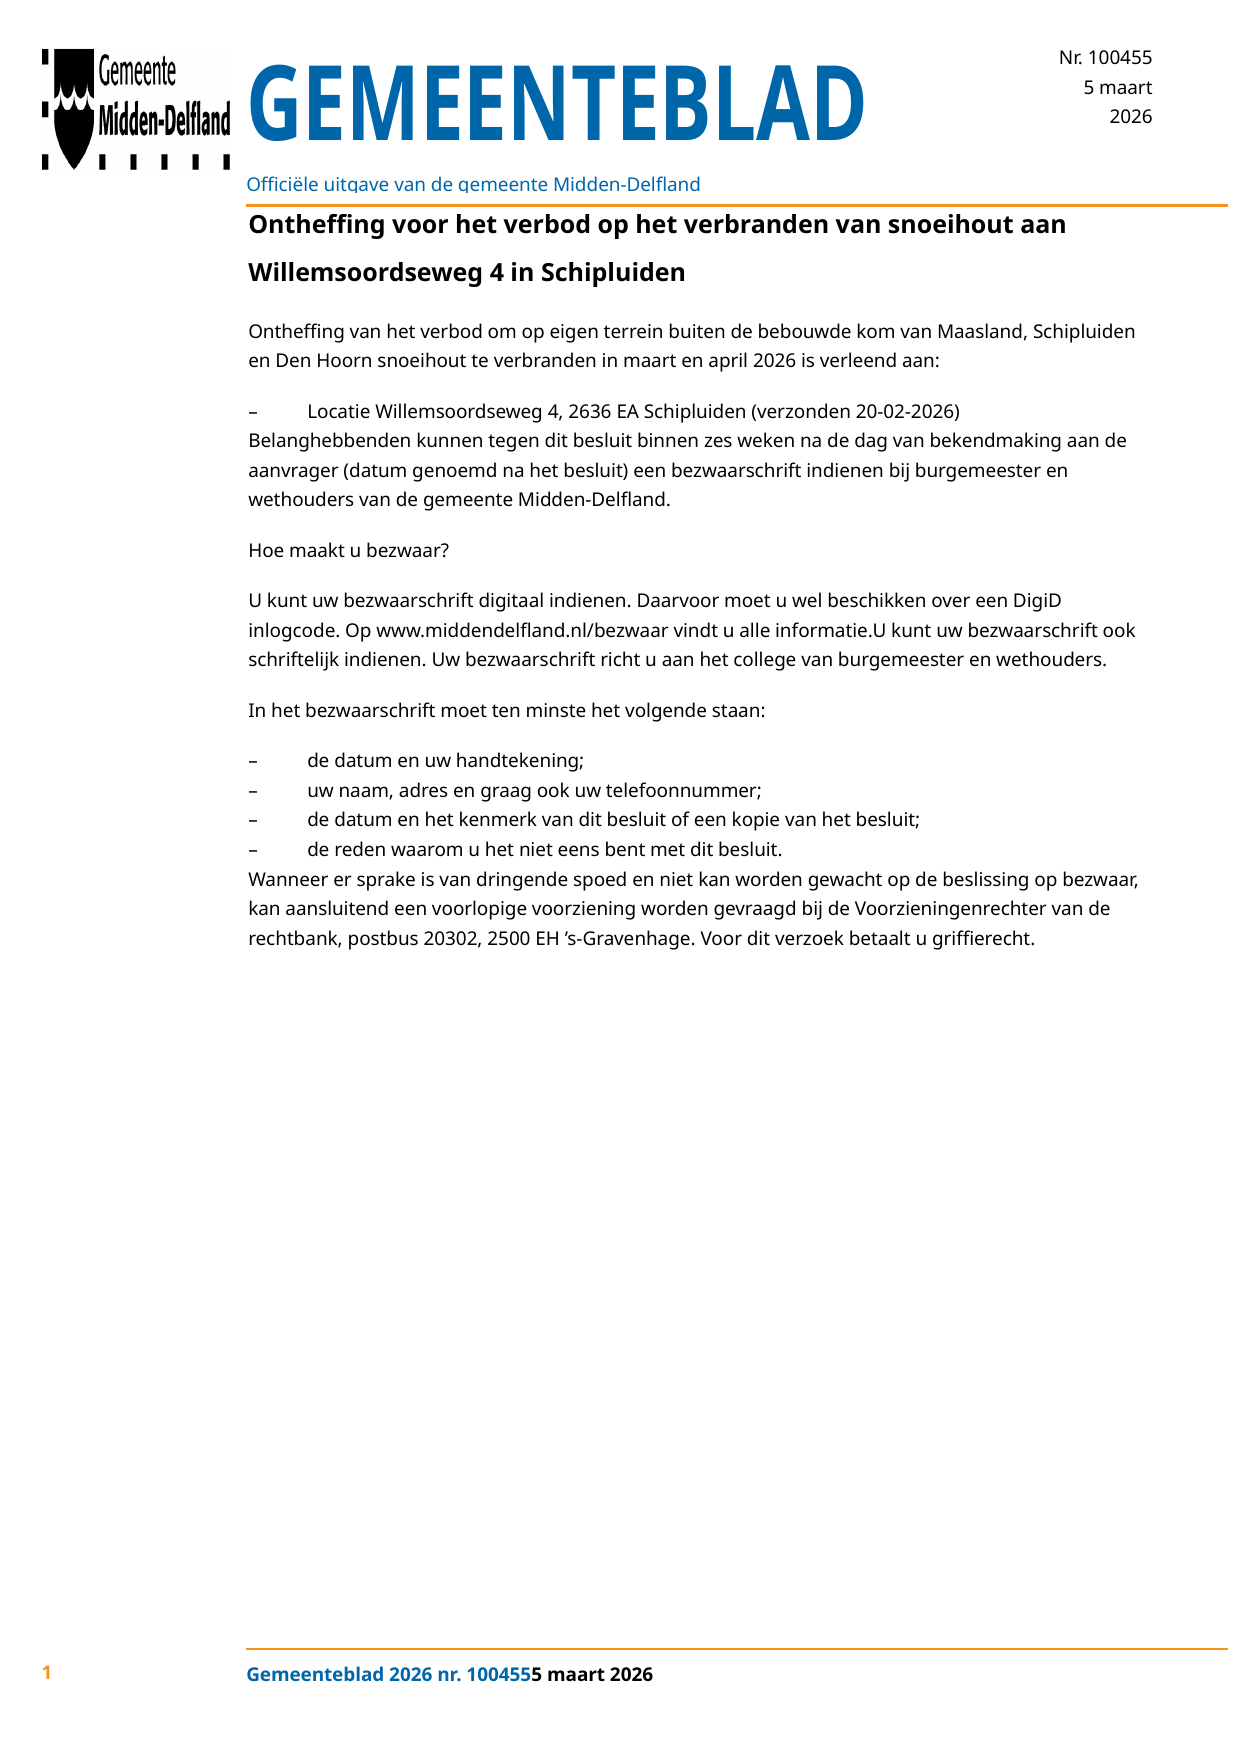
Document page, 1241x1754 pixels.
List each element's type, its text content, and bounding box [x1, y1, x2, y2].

text Ontheffing van het verbod om op eigen terrein buiten de bebouwde kom van Maasland, Schipluiden en Den Hoorn snoeihout te verbranden in maart en april 2026 is verleend aan: [248, 318, 1152, 373]
picture [41, 47, 231, 172]
list uw naam, adres en graag ook uw telefoonnummer; [248, 777, 1152, 803]
text U kunt uw bezwaarschrift digitaal indienen. Daarvoor moet u wel beschikken over een DigiD inlogcode. Op www.middendelfland.nl/bezwaar vindt u alle informatie.U kunt uw bezwaarschrift ook schriftelijk indienen. Uw bezwaarschrift richt u aan het college van burgemeester en wethouders. [248, 587, 1152, 672]
list de reden waarom u het niet eens bent met dit besluit. [248, 836, 1152, 862]
text Ontheffing voor het verbod op het verbranden van snoeihout aan Willemsoordseweg 4 in Schipluiden [248, 207, 1152, 288]
text ​Wanneer er sprake is van dringende spoed en niet kan worden gewacht op de beslissing op bezwaar, kan aansluitend een voorlopige voorziening worden gevraagd bij de Voorzieningenrechter van de rechtbank, postbus 20302, 2500 EH ’s-Gravenhage. Voor dit verzoek betaalt u griffierecht. [248, 866, 1152, 951]
text In het bezwaarschrift moet ten minste het volgende staan: [248, 697, 1152, 723]
text Belanghebbenden kunnen tegen dit besluit binnen zes weken na de dag van bekendmaking aan de aanvrager (datum genoemd na het besluit) een bezwaarschrift indienen bij burgemeester en wethouders van de gemeente Midden-Delfland. [248, 427, 1152, 512]
text Hoe maakt u bezwaar? [248, 537, 1152, 563]
list Locatie Willemsoordseweg 4, 2636 EA Schipluiden (verzonden 20-02-2026) [248, 398, 1152, 424]
list de datum en het kenmerk van dit besluit of een kopie van het besluit; [248, 807, 1152, 832]
list de datum en uw handtekening; [248, 747, 1152, 773]
